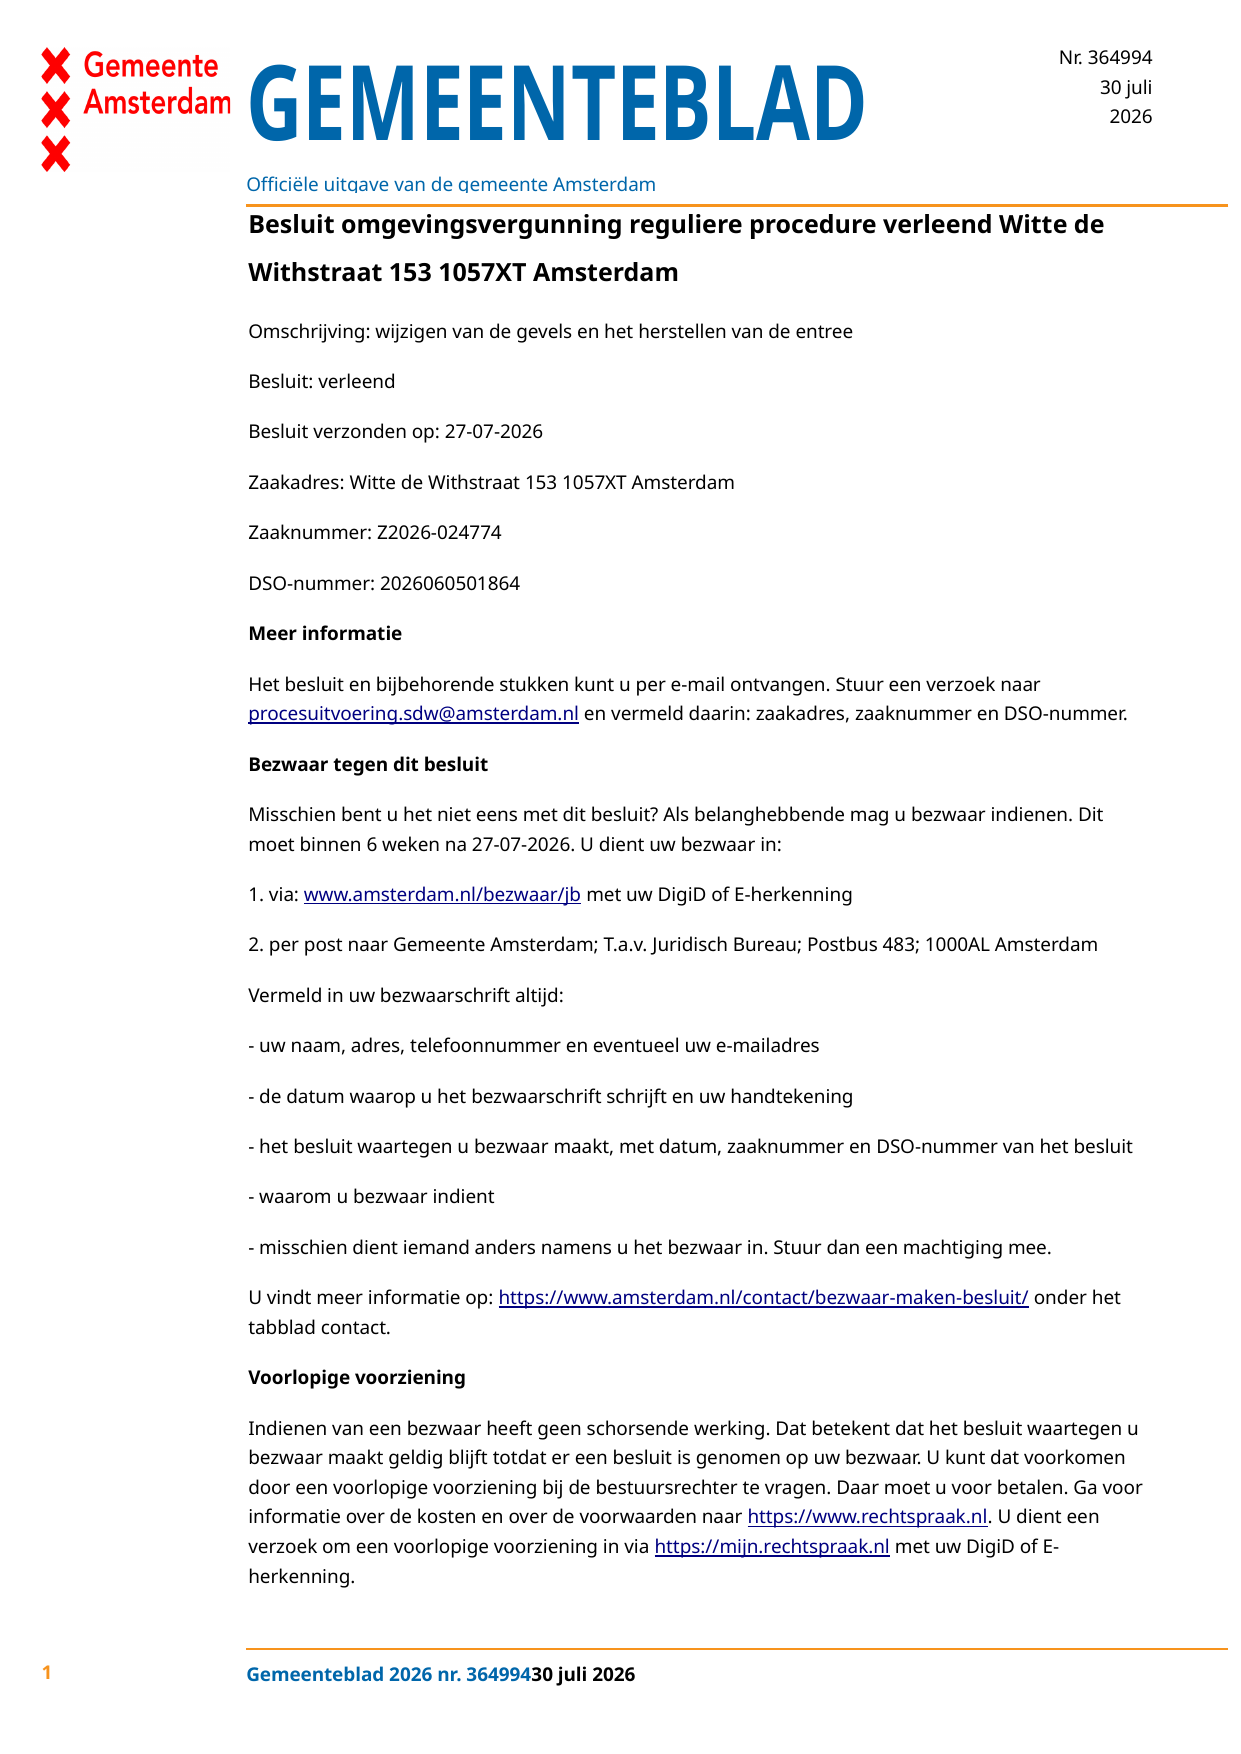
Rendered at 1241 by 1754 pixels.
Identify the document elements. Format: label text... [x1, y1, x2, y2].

text Besluit: verleend [248, 368, 1152, 394]
text - het besluit waartegen u bezwaar maakt, met datum, zaaknummer en DSO-nummer van het besluit [248, 1133, 1152, 1159]
text Voorlopige voorziening [248, 1364, 1152, 1390]
text 2. per post naar Gemeente Amsterdam; T.a.v. Juridisch Bureau; Postbus 483; 1000AL Amsterdam [248, 932, 1152, 957]
text - waarom u bezwaar indient [248, 1184, 1152, 1209]
text Meer informatie [248, 620, 1152, 646]
text Zaaknummer: Z2026-024774 [248, 519, 1152, 545]
text Het besluit en bijbehorende stukken kunt u per e-mail ontvangen. Stuur een verzoek naar procesuitvoering.sdw@amsterdam.nl en vermeld daarin: zaakadres, zaaknummer en DSO-nummer. [248, 671, 1152, 726]
text - de datum waarop u het bezwaarschrift schrijft en uw handtekening [248, 1083, 1152, 1109]
picture [41, 47, 231, 172]
text 1. via: www.amsterdam.nl/bezwaar/jb met uw DigiD of E-herkenning [248, 881, 1152, 907]
text Besluit verzonden op: 27-07-2026 [248, 419, 1152, 444]
text DSO-nummer: 2026060501864 [248, 570, 1152, 596]
text Omschrijving: wijzigen van de gevels en het herstellen van de entree [248, 318, 1152, 344]
text Indienen van een bezwaar heeft geen schorsende werking. Dat betekent dat het besluit waartegen u bezwaar maakt geldig blijft totdat er een besluit is genomen op uw bezwaar. U kunt dat voorkomen door een voorlopige voorziening bij de bestuursrechter te vragen. Daar moet u voor betalen. Ga voor informatie over de kosten en over de voorwaarden naar https://www.rechtspraak.nl. U dient een verzoek om een voorlopige voorziening in via https://mijn.rechtspraak.nl met uw DigiD of E-herkenning. [248, 1415, 1152, 1589]
text Misschien bent u het niet eens met dit besluit? Als belanghebbende mag u bezwaar indienen. Dit moet binnen 6 weken na 27-07-2026. U dient uw bezwaar in: [248, 801, 1152, 857]
text Bezwaar tegen dit besluit [248, 751, 1152, 777]
text Vermeld in uw bezwaarschrift altijd: [248, 982, 1152, 1008]
text - misschien dient iemand anders namens u het bezwaar in. Stuur dan een machtiging mee. [248, 1234, 1152, 1260]
text U vindt meer informatie op: https://www.amsterdam.nl/contact/bezwaar-maken-besluit/ onder het tabblad contact. [248, 1284, 1152, 1340]
text - uw naam, adres, telefoonnummer en eventueel uw e-mailadres [248, 1032, 1152, 1058]
text Zaakadres: Witte de Withstraat 153 1057XT Amsterdam [248, 469, 1152, 495]
text Besluit omgevingsvergunning reguliere procedure verleend Witte de Withstraat 153 1057XT Amsterdam [248, 207, 1152, 288]
